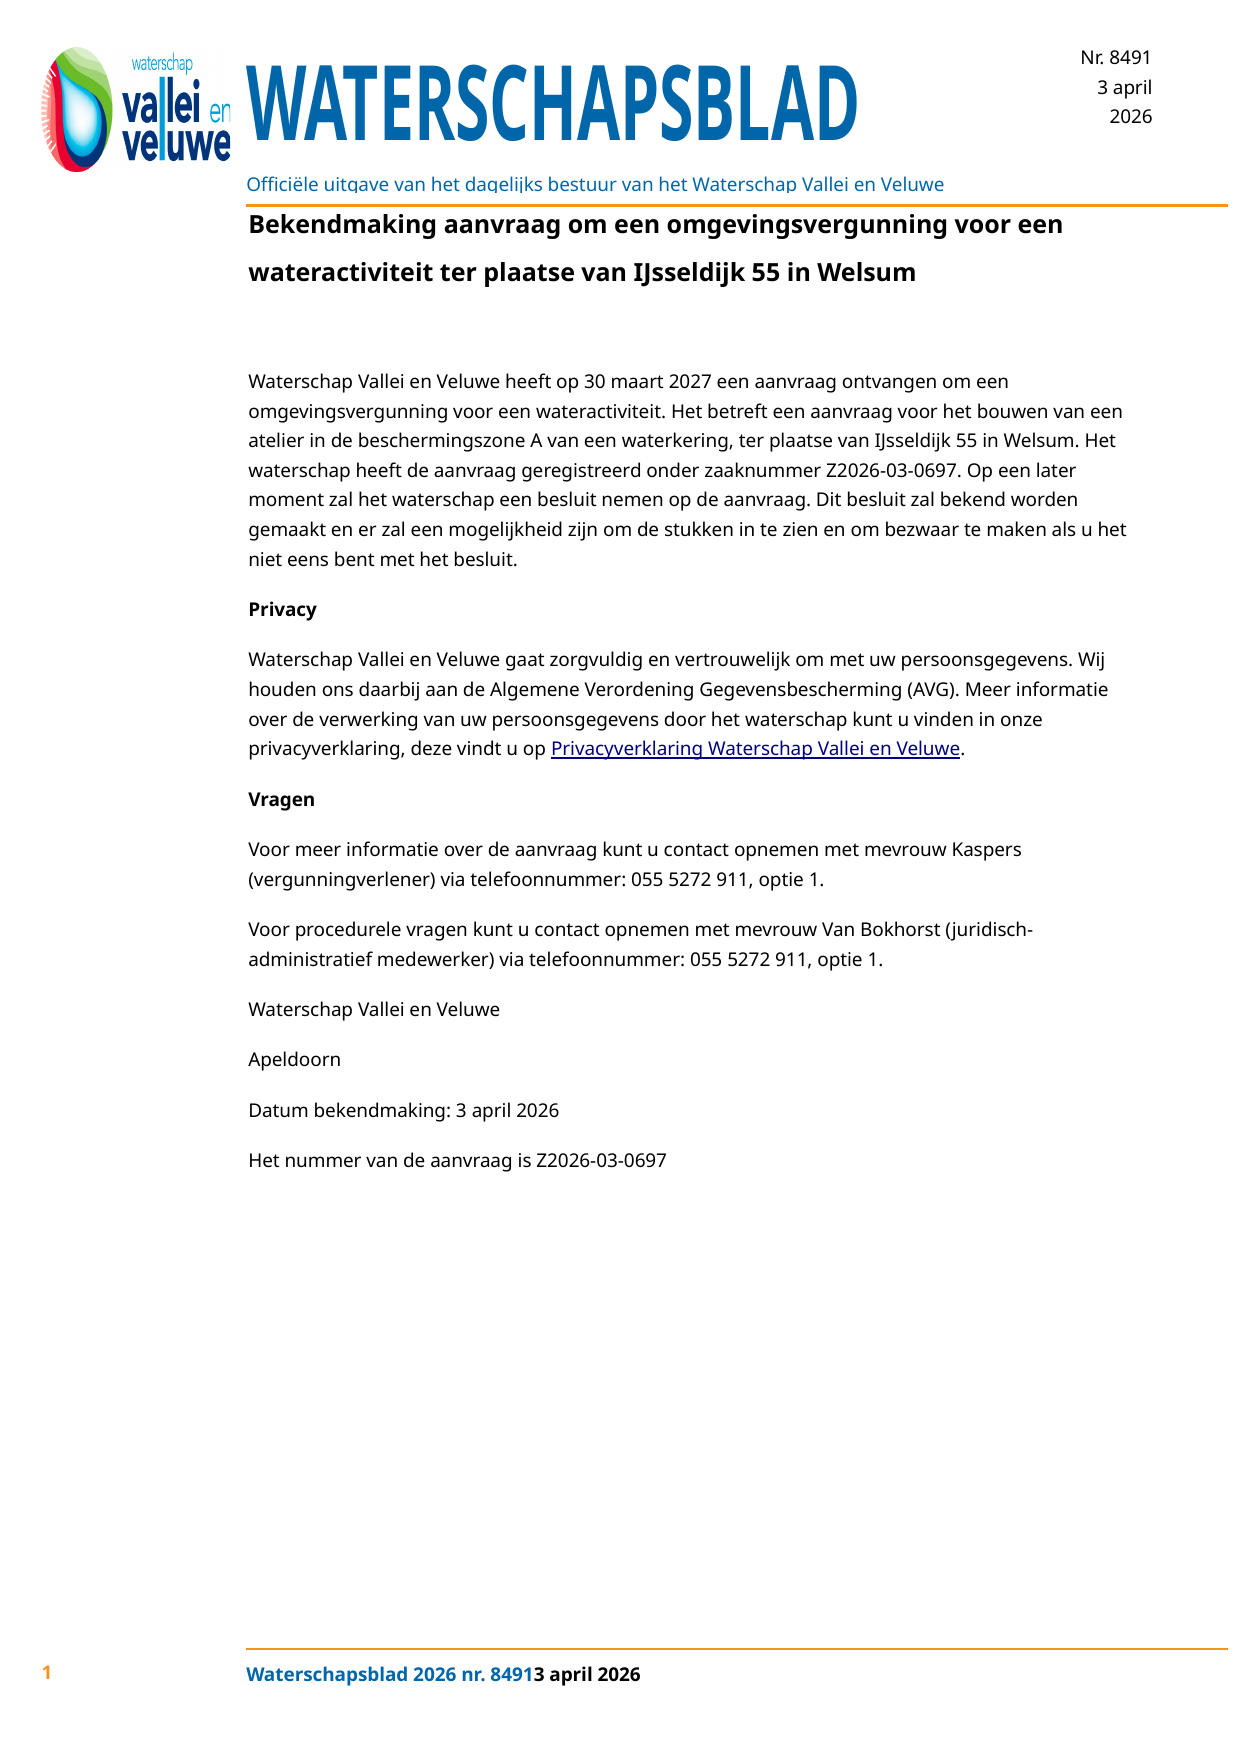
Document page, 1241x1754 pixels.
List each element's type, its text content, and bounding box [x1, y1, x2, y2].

text Voor procedurele vragen kunt u contact opnemen met mevrouw Van Bokhorst (juridisch-administratief medewerker) via telefoonnummer: 055 5272 911, optie 1. [248, 916, 1152, 972]
text Het nummer van de aanvraag is Z2026-03-0697 [248, 1147, 1152, 1173]
text Waterschap Vallei en Veluwe gaat zorgvuldig en vertrouwelijk om met uw persoonsgegevens. Wij houden ons daarbij aan de Algemene Verordening Gegevensbescherming (AVG). Meer informatie over de verwerking van uw persoonsgegevens door het waterschap kunt u vinden in onze privacyverklaring, deze vindt u op Privacyverklaring Waterschap Vallei en Veluwe. [248, 647, 1152, 761]
text Vragen [248, 786, 1152, 812]
text Voor meer informatie over de aanvraag kunt u contact opnemen met mevrouw Kaspers (vergunningverlener) via telefoonnummer: 055 5272 911, optie 1. [248, 836, 1152, 892]
text Apeldoorn [248, 1047, 1152, 1072]
text Datum bekendmaking: 3 april 2026 [248, 1097, 1152, 1123]
text Waterschap Vallei en Veluwe heeft op 30 maart 2027 een aanvraag ontvangen om een omgevingsvergunning voor een wateractiviteit. Het betreft een aanvraag voor het bouwen van een atelier in de beschermingszone A van een waterkering, ter plaatse van IJsseldijk 55 in Welsum. Het waterschap heeft de aanvraag geregistreerd onder zaaknummer Z2026-03-0697. Op een later moment zal het waterschap een besluit nemen op de aanvraag. Dit besluit zal bekend worden gemaakt en er zal een mogelijkheid zijn om de stukken in te zien en om bezwaar te maken als u het niet eens bent met het besluit. [248, 368, 1152, 572]
text Bekendmaking aanvraag om een omgevingsvergunning voor een wateractiviteit ter plaatse van IJsseldijk 55 in Welsum [248, 207, 1152, 288]
picture [41, 47, 231, 172]
text Waterschap Vallei en Veluwe [248, 996, 1152, 1022]
text Privacy [248, 596, 1152, 622]
